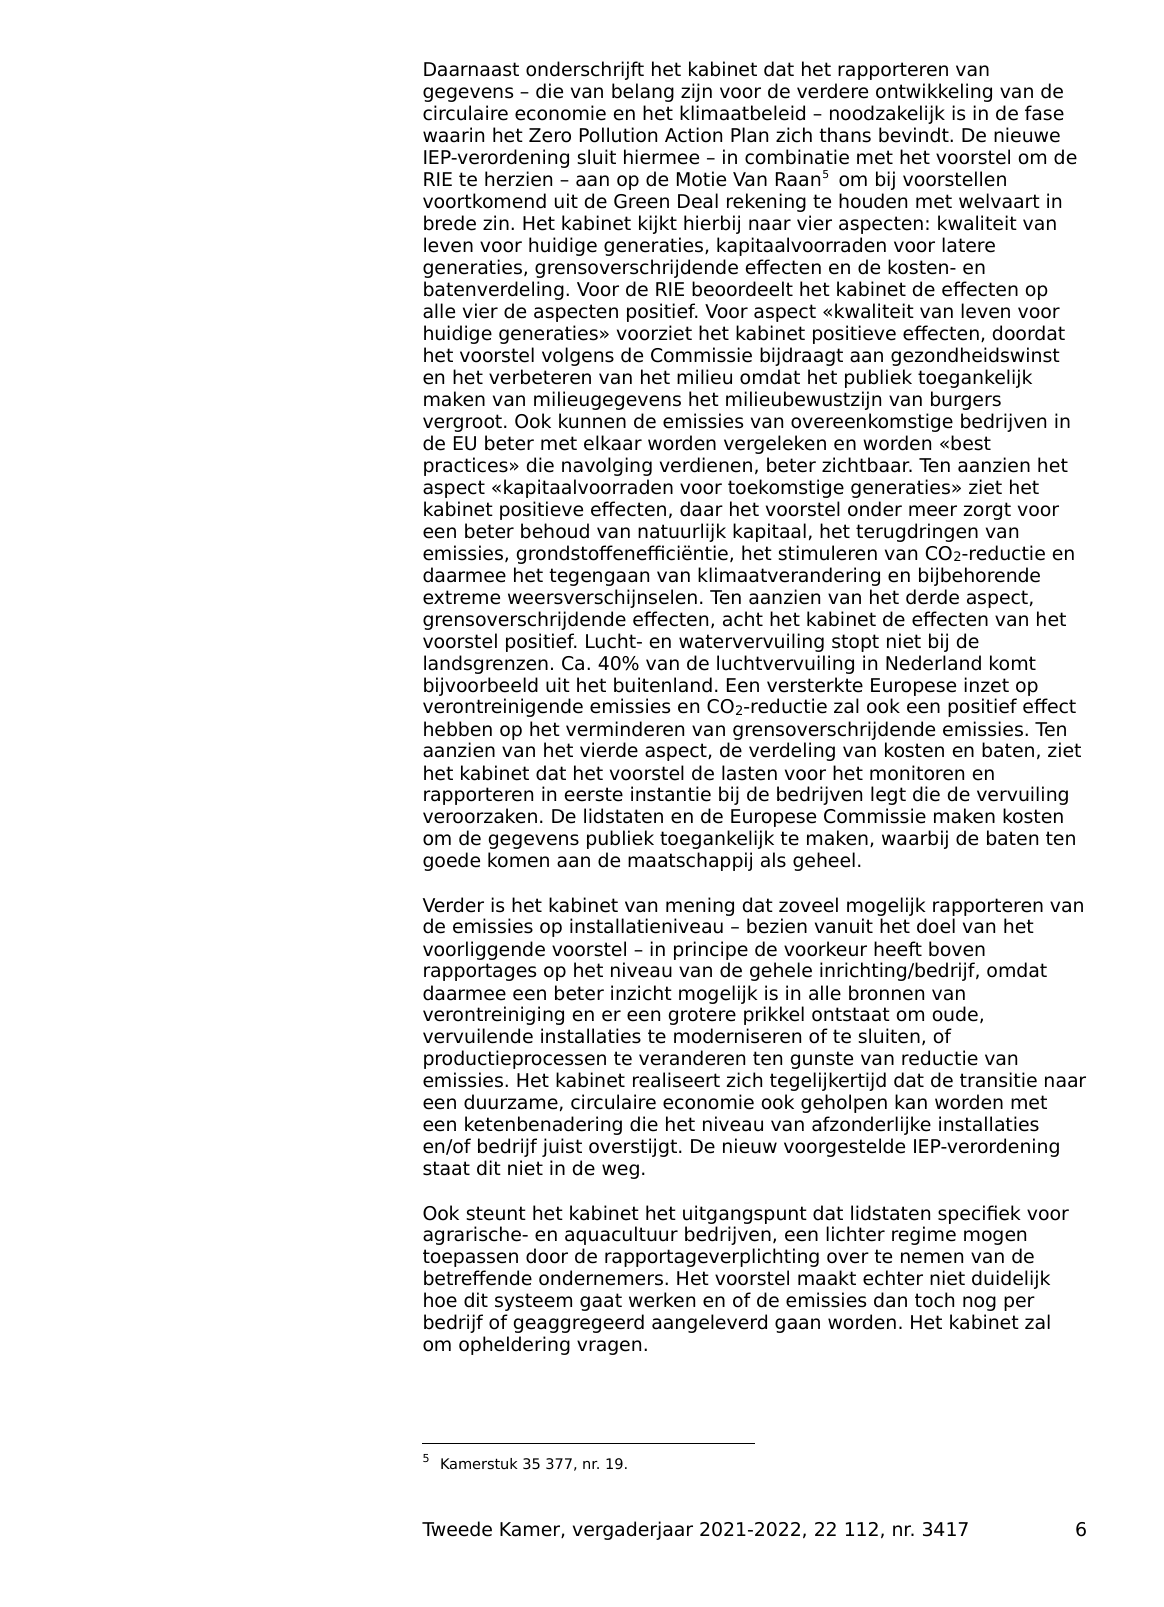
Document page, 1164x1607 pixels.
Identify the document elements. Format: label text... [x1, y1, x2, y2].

text Kamerstuk 35 377, nr. 19. [422, 1452, 1087, 1474]
text Verder is het kabinet van mening dat zoveel mogelijk rapporteren van de emissies op installatieniveau – bezien vanuit het doel van het voorliggende voorstel – in principe de voorkeur heeft boven rapportages op het niveau van de gehele inrichting/bedrijf, omdat daarmee een beter inzicht mogelijk is in alle bronnen van verontreiniging en er een grotere prikkel ontstaat om oude, vervuilende installaties te moderniseren of te sluiten, of productieprocessen te veranderen ten gunste van reductie van emissies. Het kabinet realiseert zich tegelijkertijd dat de transitie naar een duurzame, circulaire economie ook geholpen kan worden met een ketenbenadering die het niveau van afzonderlijke installaties en/of bedrijf juist overstijgt. De nieuw voorgestelde IEP-verordening staat dit niet in de weg. [422, 894, 1087, 1180]
text Daarnaast onderschrijft het kabinet dat het rapporteren van gegevens – die van belang zijn voor de verdere ontwikkeling van de circulaire economie en het klimaatbeleid – noodzakelijk is in de fase waarin het Zero Pollution Action Plan zich thans bevindt. De nieuwe IEP-verordening sluit hiermee – in combinatie met het voorstel om de RIE te herzien – aan op de Motie Van Raan om bij voorstellen voortkomend uit de Green Deal rekening te houden met welvaart in brede zin. Het kabinet kijkt hierbij naar vier aspecten: kwaliteit van leven voor huidige generaties, kapitaalvoorraden voor latere generaties, grensoverschrijdende effecten en de kosten- en batenverdeling. Voor de RIE beoordeelt het kabinet de effecten op alle vier de aspecten positief. Voor aspect «kwaliteit van leven voor huidige generaties» voorziet het kabinet positieve effecten, doordat het voorstel volgens de Commissie bijdraagt aan gezondheidswinst en het verbeteren van het milieu omdat het publiek toegankelijk maken van milieugegevens het milieubewustzijn van burgers vergroot. Ook kunnen de emissies van overeenkomstige bedrijven in de EU beter met elkaar worden vergeleken en worden «best practices» die navolging verdienen, beter zichtbaar. Ten aanzien het aspect «kapitaalvoorraden voor toekomstige generaties» ziet het kabinet positieve effecten, daar het voorstel onder meer zorgt voor een beter behoud van natuurlijk kapitaal, het terugdringen van emissies, grondstoffenefficiëntie, het stimuleren van CO2-reductie en daarmee het tegengaan van klimaatverandering en bijbehorende extreme weersverschijnselen. Ten aanzien van het derde aspect, grensoverschrijdende effecten, acht het kabinet de effecten van het voorstel positief. Lucht- en watervervuiling stopt niet bij de landsgrenzen. Ca. 40% van de luchtvervuiling in Nederland komt bijvoorbeeld uit het buitenland. Een versterkte Europese inzet op verontreinigende emissies en CO2-reductie zal ook een positief effect hebben op het verminderen van grensoverschrijdende emissies. Ten aanzien van het vierde aspect, de verdeling van kosten en baten, ziet het kabinet dat het voorstel de lasten voor het monitoren en rapporteren in eerste instantie bij de bedrijven legt die de vervuiling veroorzaken. De lidstaten en de Europese Commissie maken kosten om de gegevens publiek toegankelijk te maken, waarbij de baten ten goede komen aan de maatschappij als geheel. [422, 59, 1087, 872]
text Ook steunt het kabinet het uitgangspunt dat lidstaten specifiek voor agrarische- en aquacultuur bedrijven, een lichter regime mogen toepassen door de rapportageverplichting over te nemen van de betreffende ondernemers. Het voorstel maakt echter niet duidelijk hoe dit systeem gaat werken en of de emissies dan toch nog per bedrijf of geaggregeerd aangeleverd gaan worden. Het kabinet zal om opheldering vragen. [422, 1202, 1087, 1356]
